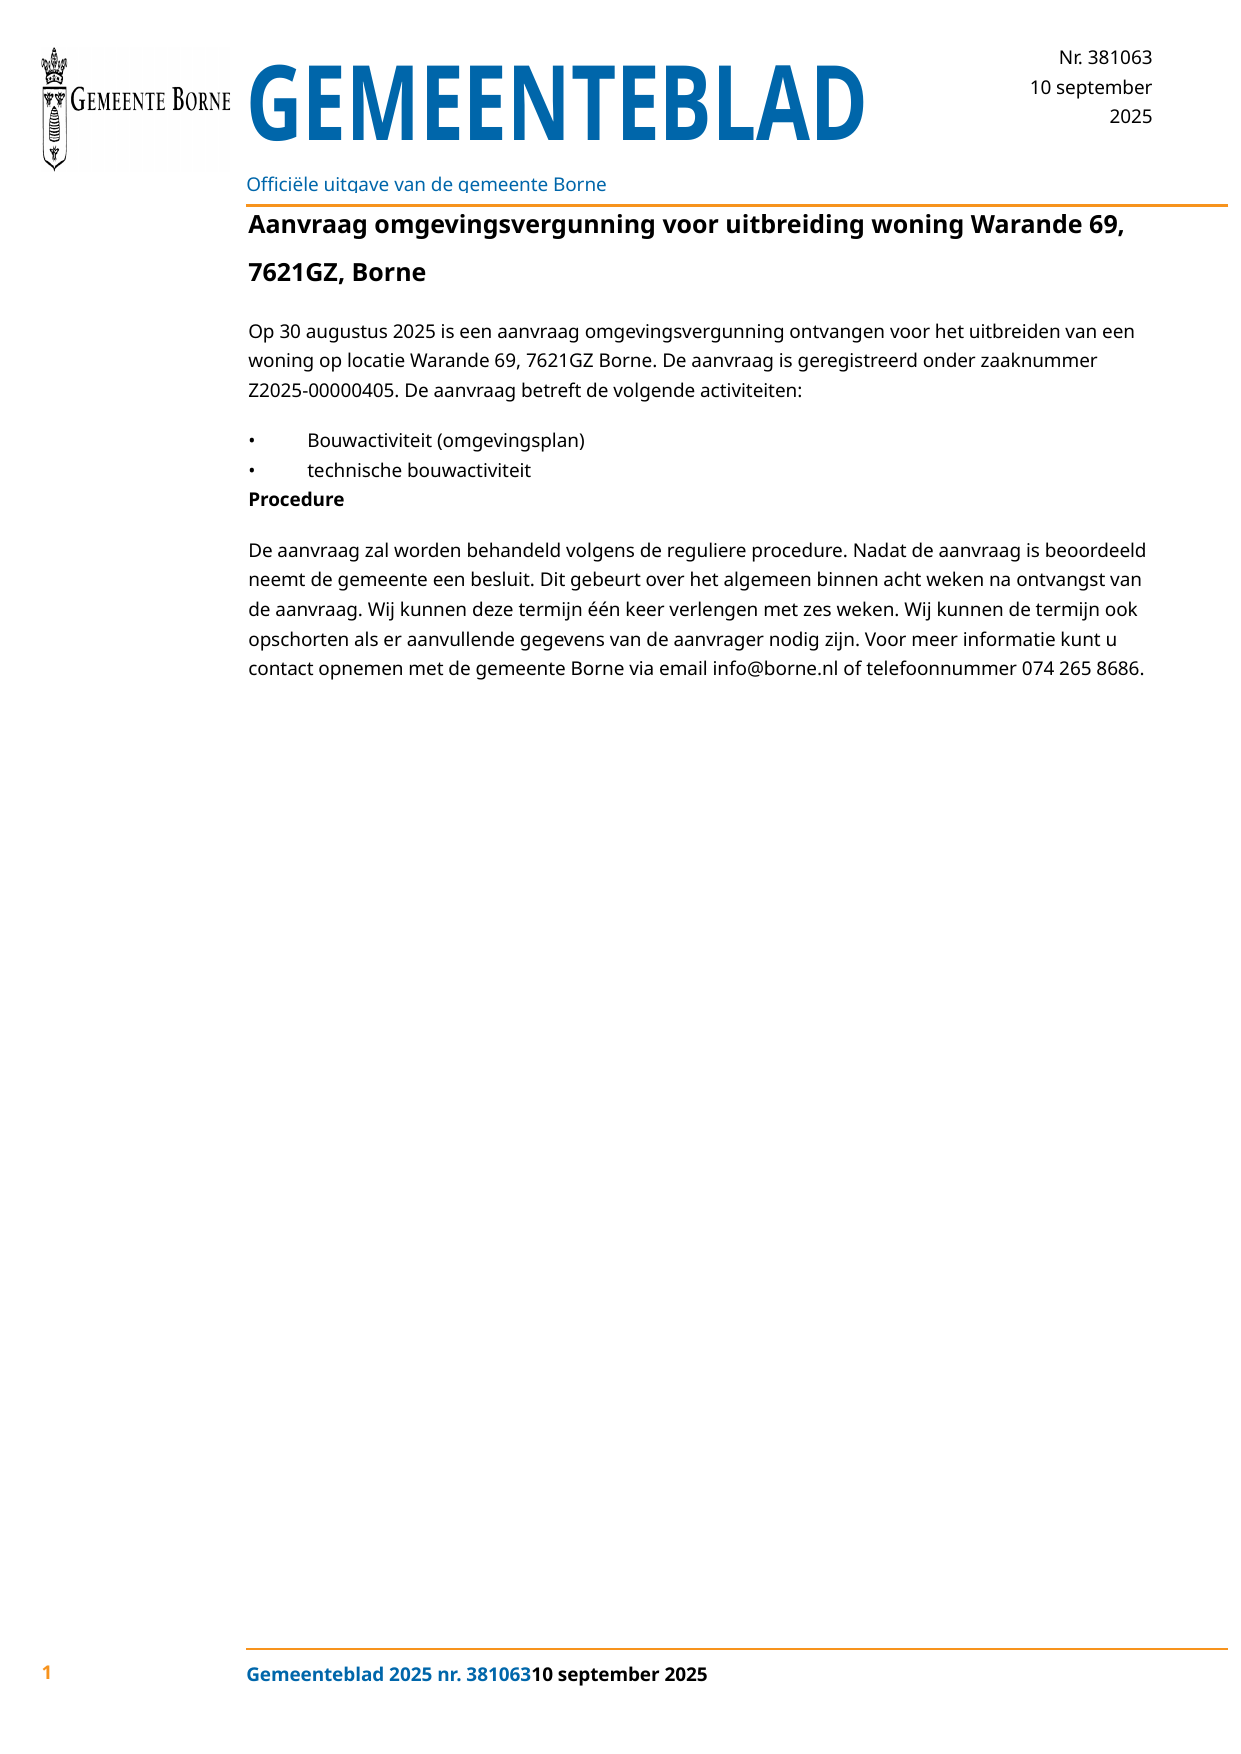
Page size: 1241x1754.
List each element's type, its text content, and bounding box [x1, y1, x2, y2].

picture [41, 47, 231, 172]
text De aanvraag zal worden behandeld volgens de reguliere procedure. Nadat de aanvraag is beoordeeld neemt de gemeente een besluit. Dit gebeurt over het algemeen binnen acht weken na ontvangst van de aanvraag. Wij kunnen deze termijn één keer verlengen met zes weken. Wij kunnen de termijn ook opschorten als er aanvullende gegevens van de aanvrager nodig zijn. Voor meer informatie kunt u contact opnemen met de gemeente Borne via email info@borne.nl of telefoonnummer 074 265 8686. [248, 537, 1152, 681]
list Bouwactiviteit (omgevingsplan) [248, 427, 1152, 453]
text Aanvraag omgevingsvergunning voor uitbreiding woning Warande 69, 7621GZ, Borne [248, 207, 1152, 288]
text Procedure [248, 487, 1152, 512]
list technische bouwactiviteit [248, 457, 1152, 483]
text Op 30 augustus 2025 is een aanvraag omgevingsvergunning ontvangen voor het uitbreiden van een woning op locatie Warande 69, 7621GZ Borne. De aanvraag is geregistreerd onder zaaknummer Z2025-00000405. De aanvraag betreft de volgende activiteiten: [248, 318, 1152, 403]
